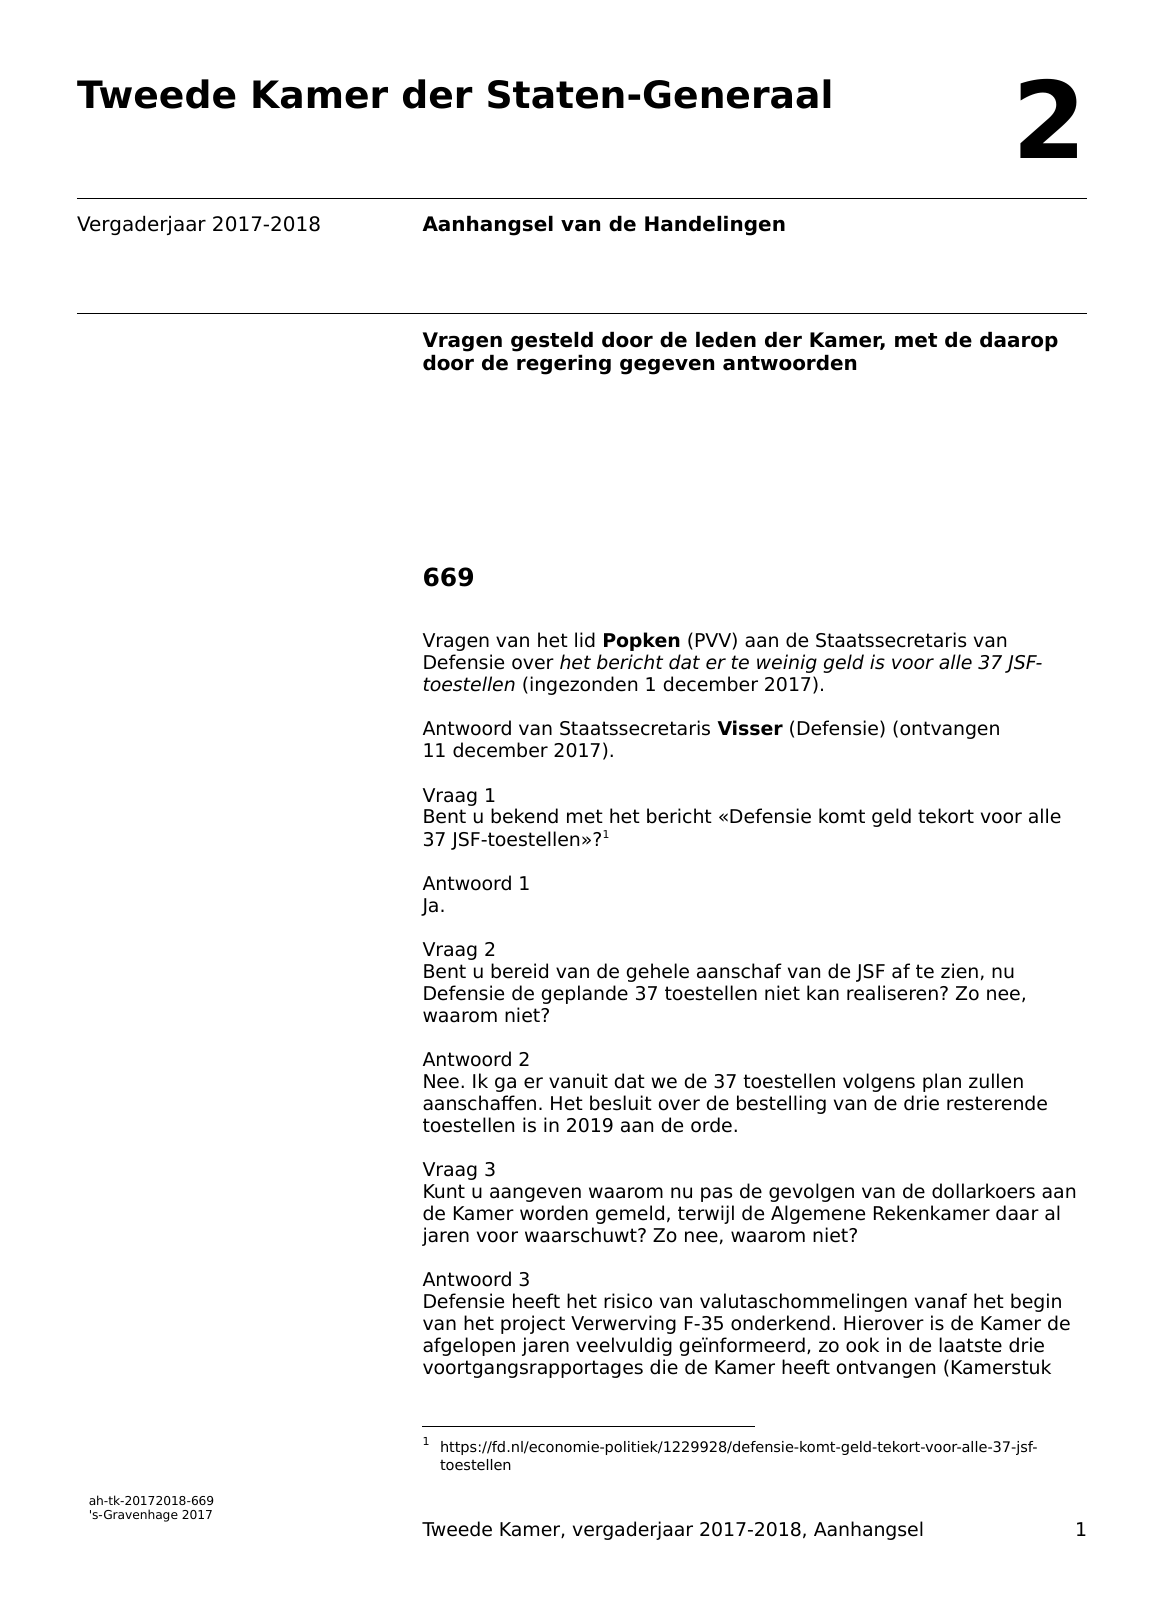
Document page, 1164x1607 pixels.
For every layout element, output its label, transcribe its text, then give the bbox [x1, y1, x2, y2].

text Antwoord van Staatssecretaris Visser (Defensie) (ontvangen 11 december 2017). [422, 718, 1087, 762]
text 's-Gravenhage 2017 [88, 1508, 323, 1522]
text Antwoord 2 [422, 1049, 1087, 1071]
table_cell [77, 314, 422, 375]
text Vraag 3 [422, 1159, 1087, 1181]
table_header Tweede Kamer der Staten-Generaal [77, 59, 886, 198]
text Bent u bekend met het bericht «Defensie komt geld tekort voor alle 37 JSF-toestellen»? [422, 806, 1087, 850]
text Vraag 2 [422, 939, 1087, 961]
text Antwoord 3 [422, 1269, 1087, 1291]
table_cell Vergaderjaar 2017-2018 [77, 199, 422, 313]
text Antwoord 1 [422, 873, 1087, 894]
text Vragen van het lid Popken (PVV) aan de Staatssecretaris van Defensie over het bericht dat er te weinig geld is voor alle 37 JSF-toestellen (ingezonden 1 december 2017). [422, 630, 1087, 696]
text Defensie heeft het risico van valutaschommelingen vanaf het begin van het project Verwerving F-35 onderkend. Hierover is de Kamer de afgelopen jaren veelvuldig geïnformeerd, zo ook in de laatste drie voortgangsrapportages die de Kamer heeft ontvangen (Kamerstuk [422, 1291, 1087, 1379]
text Nee. Ik ga er vanuit dat we de 37 toestellen volgens plan zullen aanschaffen. Het besluit over de bestelling van de drie resterende toestellen is in 2019 aan de orde. [422, 1071, 1087, 1137]
text Ja. [422, 894, 1087, 917]
text 669 [422, 563, 1087, 592]
text ah-tk-20172018-669 [88, 1494, 323, 1508]
text Bent u bereid van de gehele aanschaf van de JSF af te zien, nu Defensie de geplande 37 toestellen niet kan realiseren? Zo nee, waarom niet? [422, 961, 1087, 1027]
text Vraag 1 [422, 784, 1087, 806]
table_cell Aanhangsel van de Handelingen [422, 199, 1087, 313]
table_header 2 [886, 59, 1087, 198]
text Kunt u aangeven waarom nu pas de gevolgen van de dollarkoers aan de Kamer worden gemeld, terwijl de Algemene Rekenkamer daar al jaren voor waarschuwt? Zo nee, waarom niet? [422, 1181, 1087, 1247]
table_cell Vragen gesteld door de leden der Kamer, met de daarop door de regering gegeven antwoorden [422, 314, 1087, 375]
text https://fd.nl/economie-politiek/1229928/defensie-komt-geld-tekort-voor-alle-37-jsf-toestellen [422, 1435, 1087, 1474]
